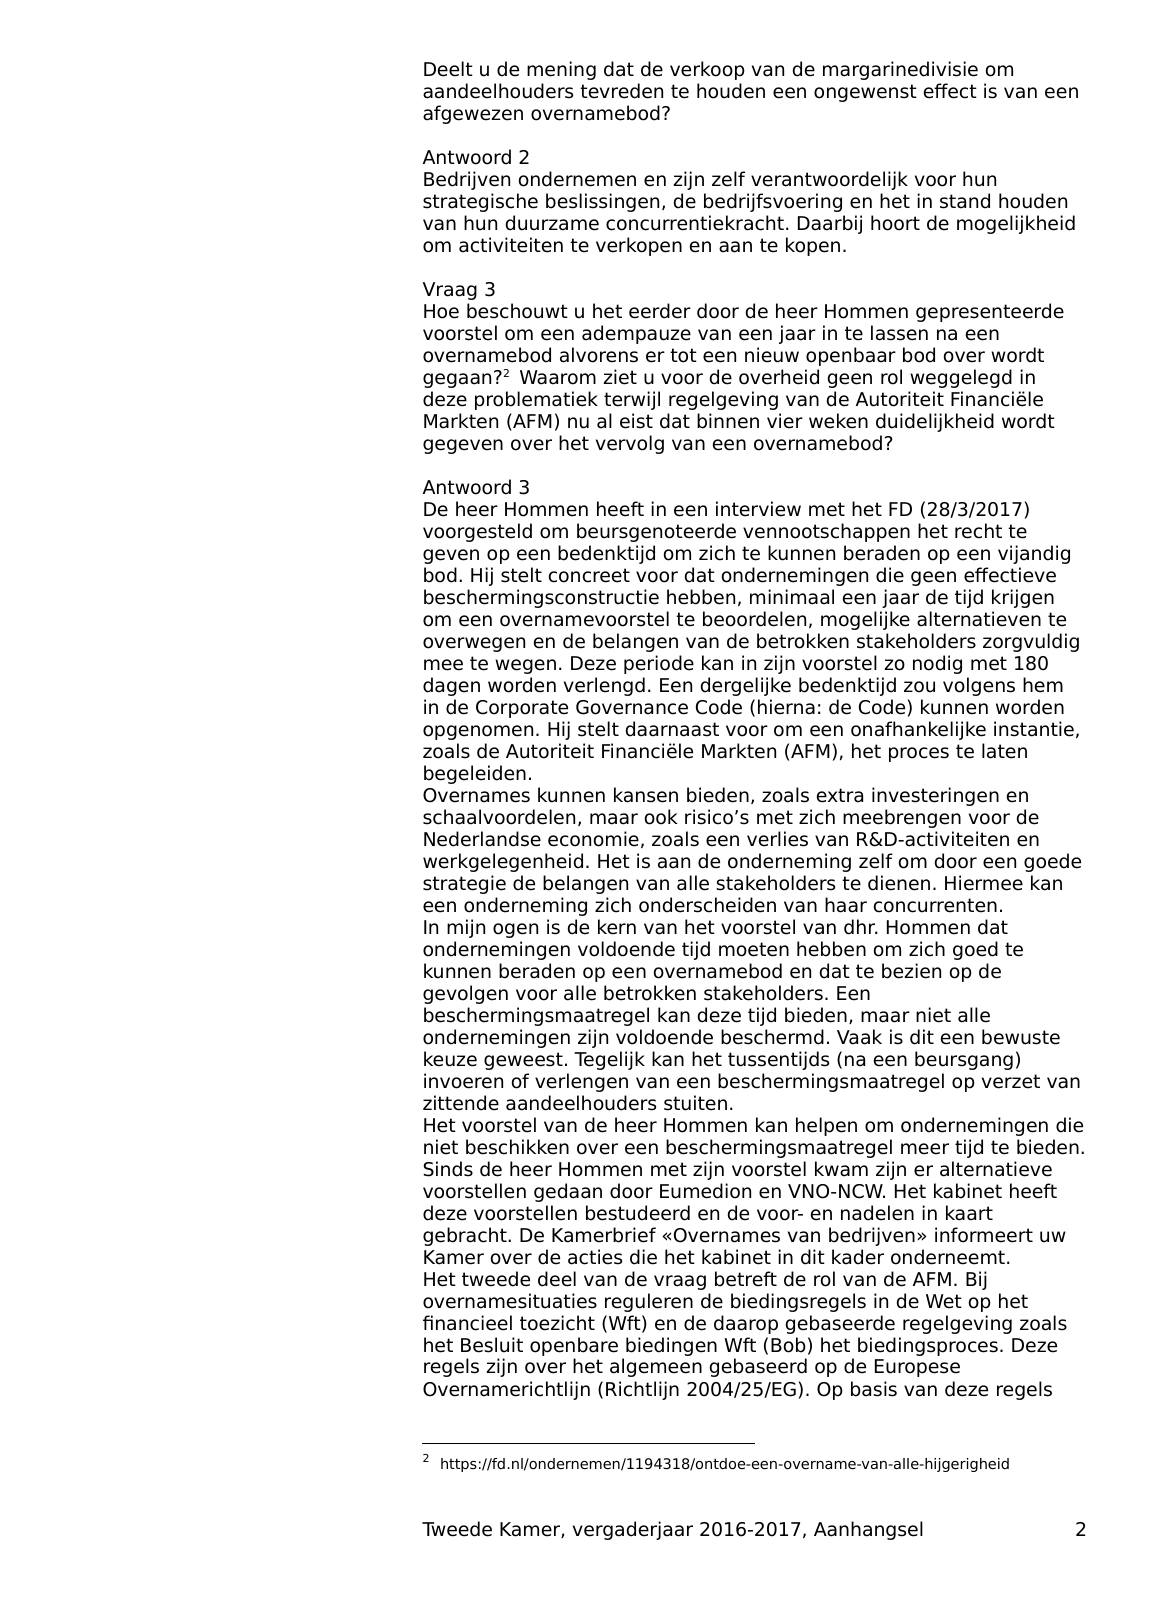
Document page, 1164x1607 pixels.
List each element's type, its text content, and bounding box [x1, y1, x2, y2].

text Het tweede deel van de vraag betreft de rol van de AFM. Bij overnamesituaties reguleren de biedingsregels in de Wet op het financieel toezicht (Wft) en de daarop gebaseerde regelgeving zoals het Besluit openbare biedingen Wft (Bob) het biedingsproces. Deze regels zijn over het algemeen gebaseerd op de Europese Overnamerichtlijn (Richtlijn 2004/25/EG). Op basis van deze regels [422, 1268, 1087, 1400]
text Het voorstel van de heer Hommen kan helpen om ondernemingen die niet beschikken over een beschermingsmaatregel meer tijd te bieden. Sinds de heer Hommen met zijn voorstel kwam zijn er alternatieve voorstellen gedaan door Eumedion en VNO-NCW. Het kabinet heeft deze voorstellen bestudeerd en de voor- en nadelen in kaart gebracht. De Kamerbrief «Overnames van bedrijven» informeert uw Kamer over de acties die het kabinet in dit kader onderneemt. [422, 1115, 1087, 1268]
text https://fd.nl/ondernemen/1194318/ontdoe-een-overname-van-alle-hijgerigheid [422, 1452, 1087, 1474]
text Deelt u de mening dat de verkoop van de margarinedivisie om aandeelhouders tevreden te houden een ongewenst effect is van een afgewezen overnamebod? [422, 59, 1087, 125]
text Antwoord 3 [422, 477, 1087, 499]
text De heer Hommen heeft in een interview met het FD (28/3/2017) voorgesteld om beursgenoteerde vennootschappen het recht te geven op een bedenktijd om zich te kunnen beraden op een vijandig bod. Hij stelt concreet voor dat ondernemingen die geen effectieve beschermingsconstructie hebben, minimaal een jaar de tijd krijgen om een overnamevoorstel te beoordelen, mogelijke alternatieven te overwegen en de belangen van de betrokken stakeholders zorgvuldig mee te wegen. Deze periode kan in zijn voorstel zo nodig met 180 dagen worden verlengd. Een dergelijke bedenktijd zou volgens hem in de Corporate Governance Code (hierna: de Code) kunnen worden opgenomen. Hij stelt daarnaast voor om een onafhankelijke instantie, zoals de Autoriteit Financiële Markten (AFM), het proces te laten begeleiden. [422, 499, 1087, 785]
text Bedrijven ondernemen en zijn zelf verantwoordelijk voor hun strategische beslissingen, de bedrijfsvoering en het in stand houden van hun duurzame concurrentiekracht. Daarbij hoort de mogelijkheid om activiteiten te verkopen en aan te kopen. [422, 169, 1087, 257]
text Overnames kunnen kansen bieden, zoals extra investeringen en schaalvoordelen, maar ook risico’s met zich meebrengen voor de Nederlandse economie, zoals een verlies van R&D-activiteiten en werkgelegenheid. Het is aan de onderneming zelf om door een goede strategie de belangen van alle stakeholders te dienen. Hiermee kan een onderneming zich onderscheiden van haar concurrenten. [422, 785, 1087, 917]
text Antwoord 2 [422, 147, 1087, 169]
text Vraag 3 [422, 279, 1087, 301]
text In mijn ogen is de kern van het voorstel van dhr. Hommen dat ondernemingen voldoende tijd moeten hebben om zich goed te kunnen beraden op een overnamebod en dat te bezien op de gevolgen voor alle betrokken stakeholders. Een beschermingsmaatregel kan deze tijd bieden, maar niet alle ondernemingen zijn voldoende beschermd. Vaak is dit een bewuste keuze geweest. Tegelijk kan het tussentijds (na een beursgang) invoeren of verlengen van een beschermingsmaatregel op verzet van zittende aandeelhouders stuiten. [422, 917, 1087, 1115]
text Hoe beschouwt u het eerder door de heer Hommen gepresenteerde voorstel om een adempauze van een jaar in te lassen na een overnamebod alvorens er tot een nieuw openbaar bod over wordt gegaan? Waarom ziet u voor de overheid geen rol weggelegd in deze problematiek terwijl regelgeving van de Autoriteit Financiële Markten (AFM) nu al eist dat binnen vier weken duidelijkheid wordt gegeven over het vervolg van een overnamebod? [422, 301, 1087, 455]
